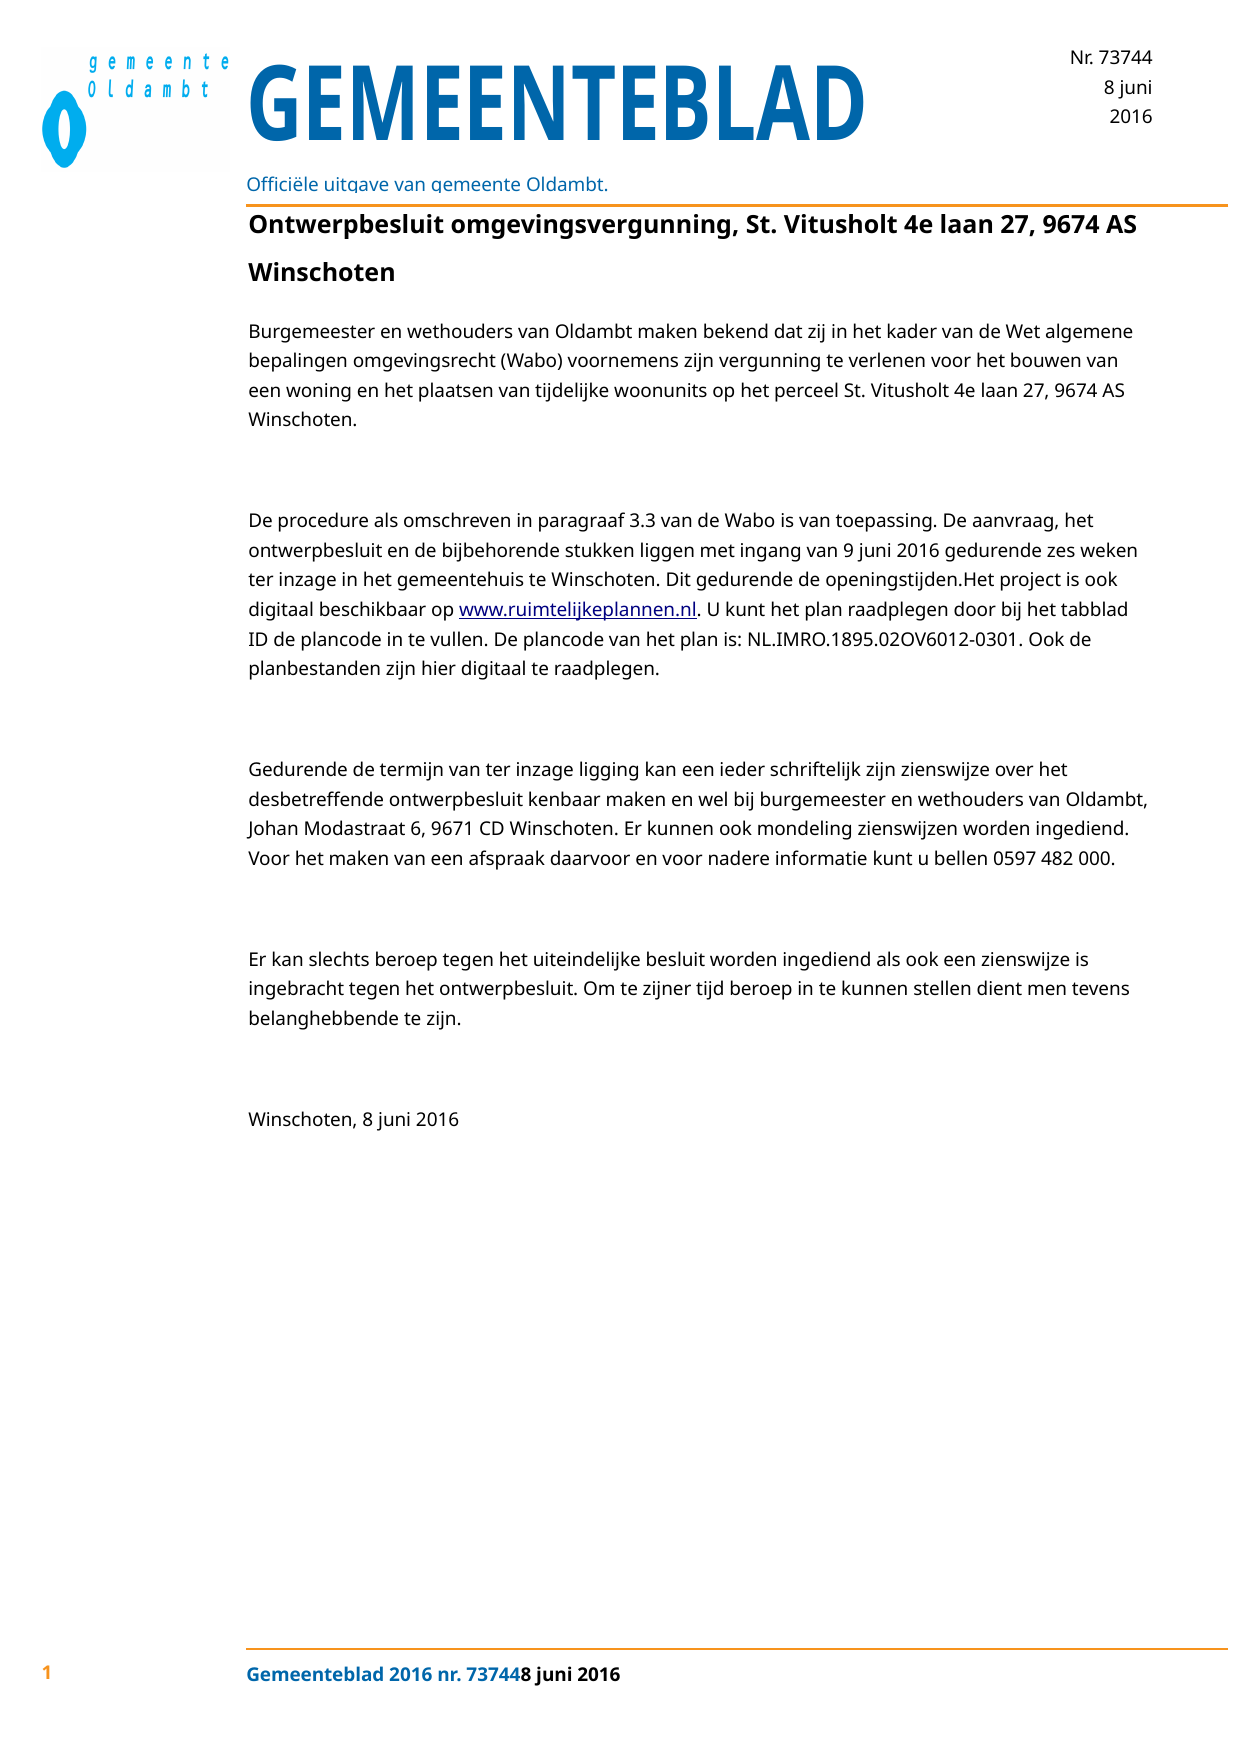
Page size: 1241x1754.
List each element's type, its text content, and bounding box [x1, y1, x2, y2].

text Ontwerpbesluit omgevingsvergunning, St. Vitusholt 4e laan 27, 9674 AS Winschoten [248, 207, 1152, 288]
text De procedure als omschreven in paragraaf 3.3 van de Wabo is van toepassing. De aanvraag, het ontwerpbesluit en de bijbehorende stukken liggen met ingang van 9 juni 2016 gedurende zes weken ter inzage in het gemeentehuis te Winschoten. Dit gedurende de openingstijden.Het project is ook digitaal beschikbaar op www.ruimtelijkeplannen.nl. U kunt het plan raadplegen door bij het tabblad ID de plancode in te vullen. De plancode van het plan is: NL.IMRO.1895.02OV6012-0301. Ook de planbestanden zijn hier digitaal te raadplegen. [248, 507, 1152, 681]
text Gedurende de termijn van ter inzage ligging kan een ieder schriftelijk zijn zienswijze over het desbetreffende ontwerpbesluit kenbaar maken en wel bij burgemeester en wethouders van Oldambt, Johan Modastraat 6, 9671 CD Winschoten. Er kunnen ook mondeling zienswijzen worden ingediend. Voor het maken van een afspraak daarvoor en voor nadere informatie kunt u bellen 0597 482 000. [248, 756, 1152, 871]
text Burgemeester en wethouders van Oldambt maken bekend dat zij in het kader van de Wet algemene bepalingen omgevingsrecht (Wabo) voornemens zijn vergunning te verlenen voor het bouwen van een woning en het plaatsen van tijdelijke woonunits op het perceel St. Vitusholt 4e laan 27, 9674 AS Winschoten. [248, 318, 1152, 432]
text Er kan slechts beroep tegen het uiteindelijke besluit worden ingediend als ook een zienswijze is ingebracht tegen het ontwerpbesluit. Om te zijner tijd beroep in te kunnen stellen dient men tevens belanghebbende te zijn. [248, 946, 1152, 1031]
picture [41, 47, 231, 172]
text Winschoten, 8 juni 2016 [248, 1106, 1152, 1132]
